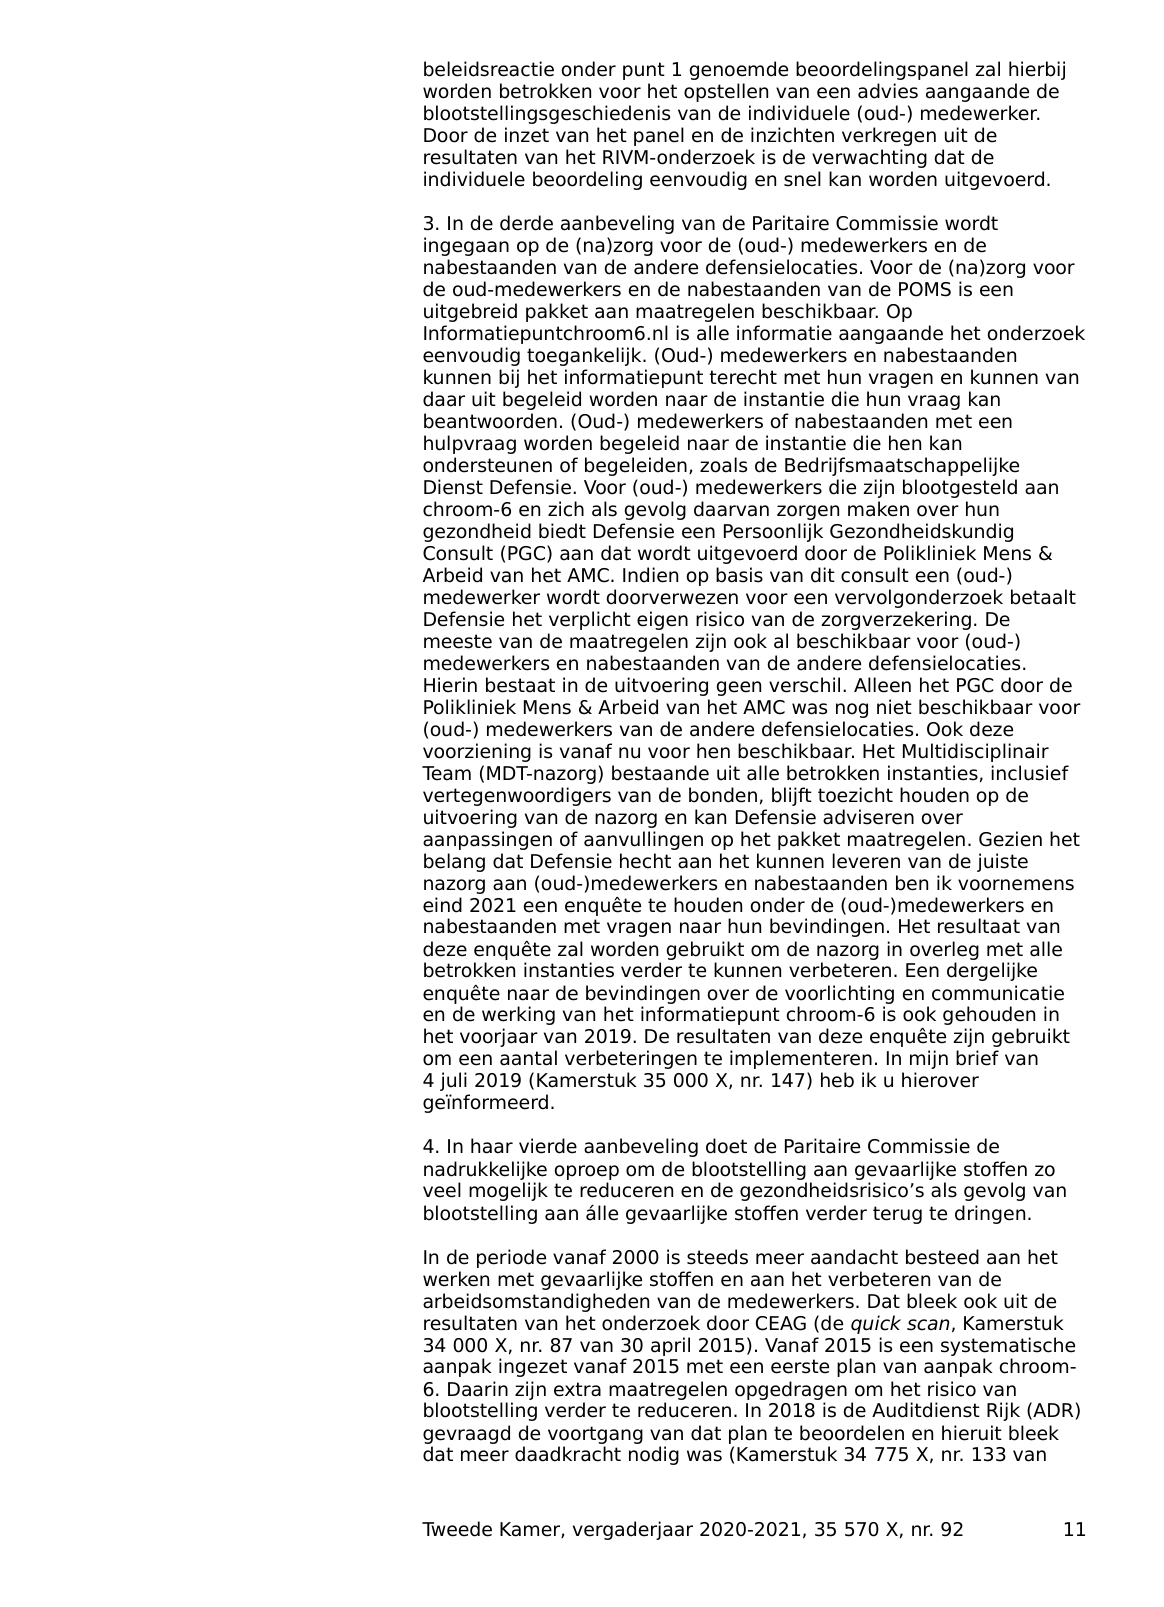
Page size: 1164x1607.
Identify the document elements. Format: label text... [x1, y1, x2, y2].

text 4. In haar vierde aanbeveling doet de Paritaire Commissie de nadrukkelijke oproep om de blootstelling aan gevaarlijke stoffen zo veel mogelijk te reduceren en de gezondheidsrisico’s als gevolg van blootstelling aan álle gevaarlijke stoffen verder terug te dringen. [422, 1136, 1087, 1224]
text 3. In de derde aanbeveling van de Paritaire Commissie wordt ingegaan op de (na)zorg voor de (oud-) medewerkers en de nabestaanden van de andere defensielocaties. Voor de (na)zorg voor de oud-medewerkers en de nabestaanden van de POMS is een uitgebreid pakket aan maatregelen beschikbaar. Op Informatiepuntchroom6.nl is alle informatie aangaande het onderzoek eenvoudig toegankelijk. (Oud-) medewerkers en nabestaanden kunnen bij het informatiepunt terecht met hun vragen en kunnen van daar uit begeleid worden naar de instantie die hun vraag kan beantwoorden. (Oud-) medewerkers of nabestaanden met een hulpvraag worden begeleid naar de instantie die hen kan ondersteunen of begeleiden, zoals de Bedrijfsmaatschappelijke Dienst Defensie. Voor (oud-) medewerkers die zijn blootgesteld aan chroom-6 en zich als gevolg daarvan zorgen maken over hun gezondheid biedt Defensie een Persoonlijk Gezondheidskundig Consult (PGC) aan dat wordt uitgevoerd door de Polikliniek Mens & Arbeid van het AMC. Indien op basis van dit consult een (oud-) medewerker wordt doorverwezen voor een vervolgonderzoek betaalt Defensie het verplicht eigen risico van de zorgverzekering. De meeste van de maatregelen zijn ook al beschikbaar voor (oud-) medewerkers en nabestaanden van de andere defensielocaties. Hierin bestaat in de uitvoering geen verschil. Alleen het PGC door de Polikliniek Mens & Arbeid van het AMC was nog niet beschikbaar voor (oud-) medewerkers van de andere defensielocaties. Ook deze voorziening is vanaf nu voor hen beschikbaar. Het Multidisciplinair Team (MDT-nazorg) bestaande uit alle betrokken instanties, inclusief vertegenwoordigers van de bonden, blijft toezicht houden op de uitvoering van de nazorg en kan Defensie adviseren over aanpassingen of aanvullingen op het pakket maatregelen. Gezien het belang dat Defensie hecht aan het kunnen leveren van de juiste nazorg aan (oud-)medewerkers en nabestaanden ben ik voornemens eind 2021 een enquête te houden onder de (oud-)medewerkers en nabestaanden met vragen naar hun bevindingen. Het resultaat van deze enquête zal worden gebruikt om de nazorg in overleg met alle betrokken instanties verder te kunnen verbeteren. Een dergelijke enquête naar de bevindingen over de voorlichting en communicatie en de werking van het informatiepunt chroom-6 is ook gehouden in het voorjaar van 2019. De resultaten van deze enquête zijn gebruikt om een aantal verbeteringen te implementeren. In mijn brief van 4 juli 2019 (Kamerstuk 35 000 X, nr. 147) heb ik u hierover geïnformeerd. [422, 213, 1087, 1114]
text beleidsreactie onder punt 1 genoemde beoordelingspanel zal hierbij worden betrokken voor het opstellen van een advies aangaande de blootstellingsgeschiedenis van de individuele (oud-) medewerker. Door de inzet van het panel en de inzichten verkregen uit de resultaten van het RIVM-onderzoek is de verwachting dat de individuele beoordeling eenvoudig en snel kan worden uitgevoerd. [422, 59, 1087, 191]
text In de periode vanaf 2000 is steeds meer aandacht besteed aan het werken met gevaarlijke stoffen en aan het verbeteren van de arbeidsomstandigheden van de medewerkers. Dat bleek ook uit de resultaten van het onderzoek door CEAG (de quick scan, Kamerstuk 34 000 X, nr. 87 van 30 april 2015). Vanaf 2015 is een systematische aanpak ingezet vanaf 2015 met een eerste plan van aanpak chroom-6. Daarin zijn extra maatregelen opgedragen om het risico van blootstelling verder te reduceren. In 2018 is de Auditdienst Rijk (ADR) gevraagd de voortgang van dat plan te beoordelen en hieruit bleek dat meer daadkracht nodig was (Kamerstuk 34 775 X, nr. 133 van [422, 1247, 1087, 1466]
